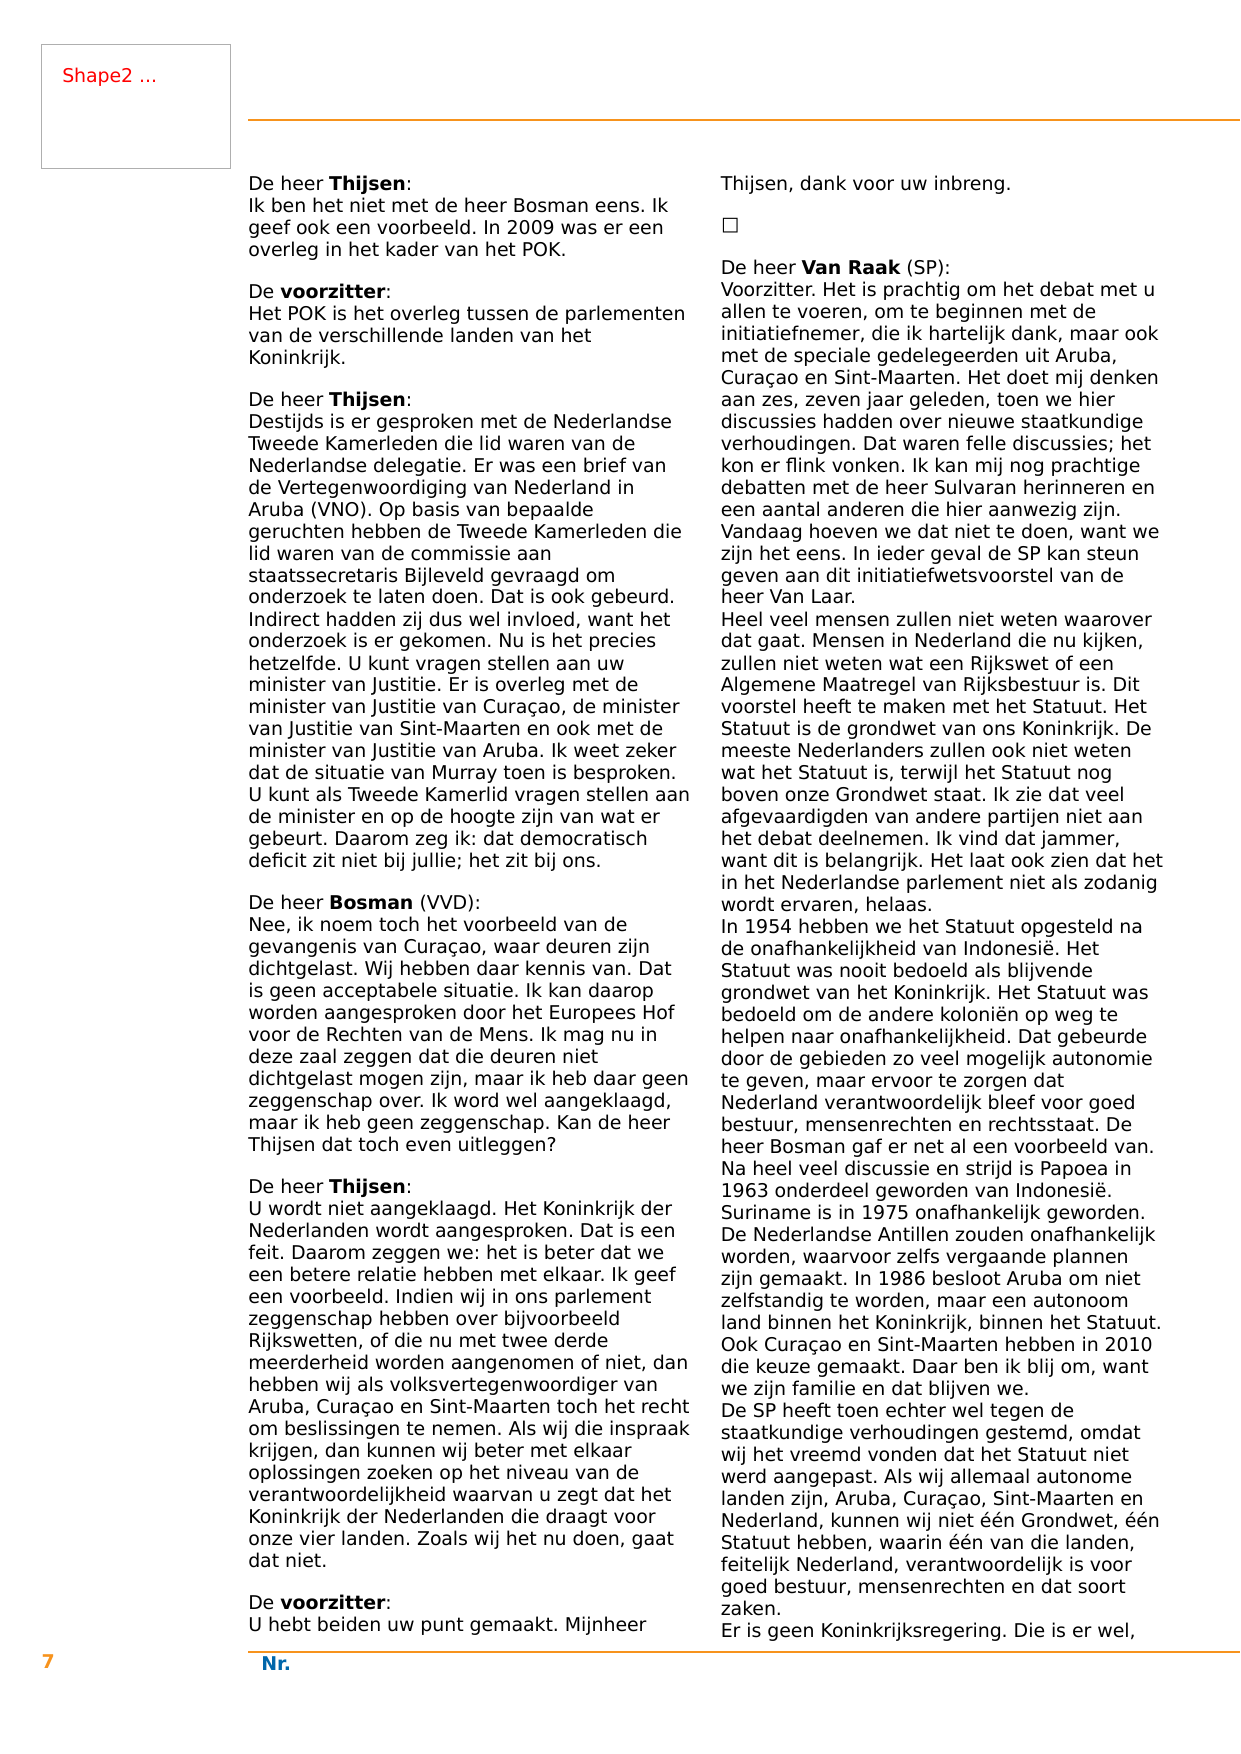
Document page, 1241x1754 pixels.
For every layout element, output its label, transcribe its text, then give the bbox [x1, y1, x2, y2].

text U hebt beiden uw punt gemaakt. Mijnheer [248, 1613, 691, 1636]
text De SP heeft toen echter wel tegen de staatkundige verhoudingen gestemd, omdat wij het vreemd vonden dat het Statuut niet werd aangepast. Als wij allemaal autonome landen zijn, Aruba, Curaçao, Sint-Maarten en Nederland, kunnen wij niet één Grondwet, één Statuut hebben, waarin één van die landen, feitelijk Nederland, verantwoordelijk is voor goed bestuur, mensenrechten en dat soort zaken. [721, 1400, 1163, 1619]
text De heer Thijsen: [248, 173, 691, 195]
text Het POK is het overleg tussen de parlementen van de verschillende landen van het Koninkrijk. [248, 303, 691, 369]
text De heer Thijsen: [248, 389, 691, 411]
text In 1954 hebben we het Statuut opgesteld na de onafhankelijkheid van Indonesië. Het Statuut was nooit bedoeld als blijvende grondwet van het Koninkrijk. Het Statuut was bedoeld om de andere koloniën op weg te helpen naar onafhankelijkheid. Dat gebeurde door de gebieden zo veel mogelijk autonomie te geven, maar ervoor te zorgen dat Nederland verantwoordelijk bleef voor goed bestuur, mensenrechten en rechtsstaat. De heer Bosman gaf er net al een voorbeeld van. Na heel veel discussie en strijd is Papoea in 1963 onderdeel geworden van Indonesië. Suriname is in 1975 onafhankelijk geworden. De Nederlandse Antillen zouden onafhankelijk worden, waarvoor zelfs vergaande plannen zijn gemaakt. In 1986 besloot Aruba om niet zelfstandig te worden, maar een autonoom land binnen het Koninkrijk, binnen het Statuut. Ook Curaçao en Sint-Maarten hebben in 2010 die keuze gemaakt. Daar ben ik blij om, want we zijn familie en dat blijven we. [721, 916, 1163, 1400]
text U wordt niet aangeklaagd. Het Koninkrijk der Nederlanden wordt aangesproken. Dat is een feit. Daarom zeggen we: het is beter dat we een betere relatie hebben met elkaar. Ik geef een voorbeeld. Indien wij in ons parlement zeggenschap hebben over bijvoorbeeld Rijkswetten, of die nu met twee derde meerderheid worden aangenomen of niet, dan hebben wij als volksvertegenwoordiger van Aruba, Curaçao en Sint-Maarten toch het recht om beslissingen te nemen. Als wij die inspraak krijgen, dan kunnen wij beter met elkaar oplossingen zoeken op het niveau van de verantwoordelijkheid waarvan u zegt dat het Koninkrijk der Nederlanden die draagt voor onze vier landen. Zoals wij het nu doen, gaat dat niet. [248, 1198, 691, 1572]
text Ik ben het niet met de heer Bosman eens. Ik geef ook een voorbeeld. In 2009 was er een overleg in het kader van het POK. [248, 195, 691, 261]
text De heer Thijsen: [248, 1176, 691, 1198]
text Destijds is er gesproken met de Nederlandse Tweede Kamerleden die lid waren van de Nederlandse delegatie. Er was een brief van de Vertegenwoordiging van Nederland in Aruba (VNO). Op basis van bepaalde geruchten hebben de Tweede Kamerleden die lid waren van de commissie aan staatssecretaris Bijleveld gevraagd om onderzoek te laten doen. Dat is ook gebeurd. Indirect hadden zij dus wel invloed, want het onderzoek is er gekomen. Nu is het precies hetzelfde. U kunt vragen stellen aan uw minister van Justitie. Er is overleg met de minister van Justitie van Curaçao, de minister van Justitie van Sint-Maarten en ook met de minister van Justitie van Aruba. Ik weet zeker dat de situatie van Murray toen is besproken. U kunt als Tweede Kamerlid vragen stellen aan de minister en op de hoogte zijn van wat er gebeurt. Daarom zeg ik: dat democratisch deficit zit niet bij jullie; het zit bij ons. [248, 411, 691, 872]
text Voorzitter. Het is prachtig om het debat met u allen te voeren, om te beginnen met de initiatiefnemer, die ik hartelijk dank, maar ook met de speciale gedelegeerden uit Aruba, Curaçao en Sint-Maarten. Het doet mij denken aan zes, zeven jaar geleden, toen we hier discussies hadden over nieuwe staatkundige verhoudingen. Dat waren felle discussies; het kon er flink vonken. Ik kan mij nog prachtige debatten met de heer Sulvaran herinneren en een aantal anderen die hier aanwezig zijn. Vandaag hoeven we dat niet te doen, want we zijn het eens. In ieder geval de SP kan steun geven aan dit initiatiefwetsvoorstel van de heer Van Laar. [721, 279, 1163, 608]
text De voorzitter: [248, 1592, 691, 1613]
text De heer Bosman (VVD): [248, 892, 691, 914]
text Heel veel mensen zullen niet weten waarover dat gaat. Mensen in Nederland die nu kijken, zullen niet weten wat een Rijkswet of een Algemene Maatregel van Rijksbestuur is. Dit voorstel heeft te maken met het Statuut. Het Statuut is de grondwet van ons Koninkrijk. De meeste Nederlanders zullen ook niet weten wat het Statuut is, terwijl het Statuut nog boven onze Grondwet staat. Ik zie dat veel afgevaardigden van andere partijen niet aan het debat deelnemen. Ik vind dat jammer, want dit is belangrijk. Het laat ook zien dat het in het Nederlandse parlement niet als zodanig wordt ervaren, helaas. [721, 608, 1163, 916]
text ⬜ [721, 215, 1163, 237]
text Thijsen, dank voor uw inbreng. [721, 173, 1163, 195]
text Nee, ik noem toch het voorbeeld van de gevangenis van Curaçao, waar deuren zijn dichtgelast. Wij hebben daar kennis van. Dat is geen acceptabele situatie. Ik kan daarop worden aangesproken door het Europees Hof voor de Rechten van de Mens. Ik mag nu in deze zaal zeggen dat die deuren niet dichtgelast mogen zijn, maar ik heb daar geen zeggenschap over. Ik word wel aangeklaagd, maar ik heb geen zeggenschap. Kan de heer Thijsen dat toch even uitleggen? [248, 914, 691, 1156]
text De heer Van Raak (SP): [721, 257, 1163, 279]
text De voorzitter: [248, 281, 691, 303]
text Er is geen Koninkrijksregering. Die is er wel, [721, 1619, 1163, 1641]
